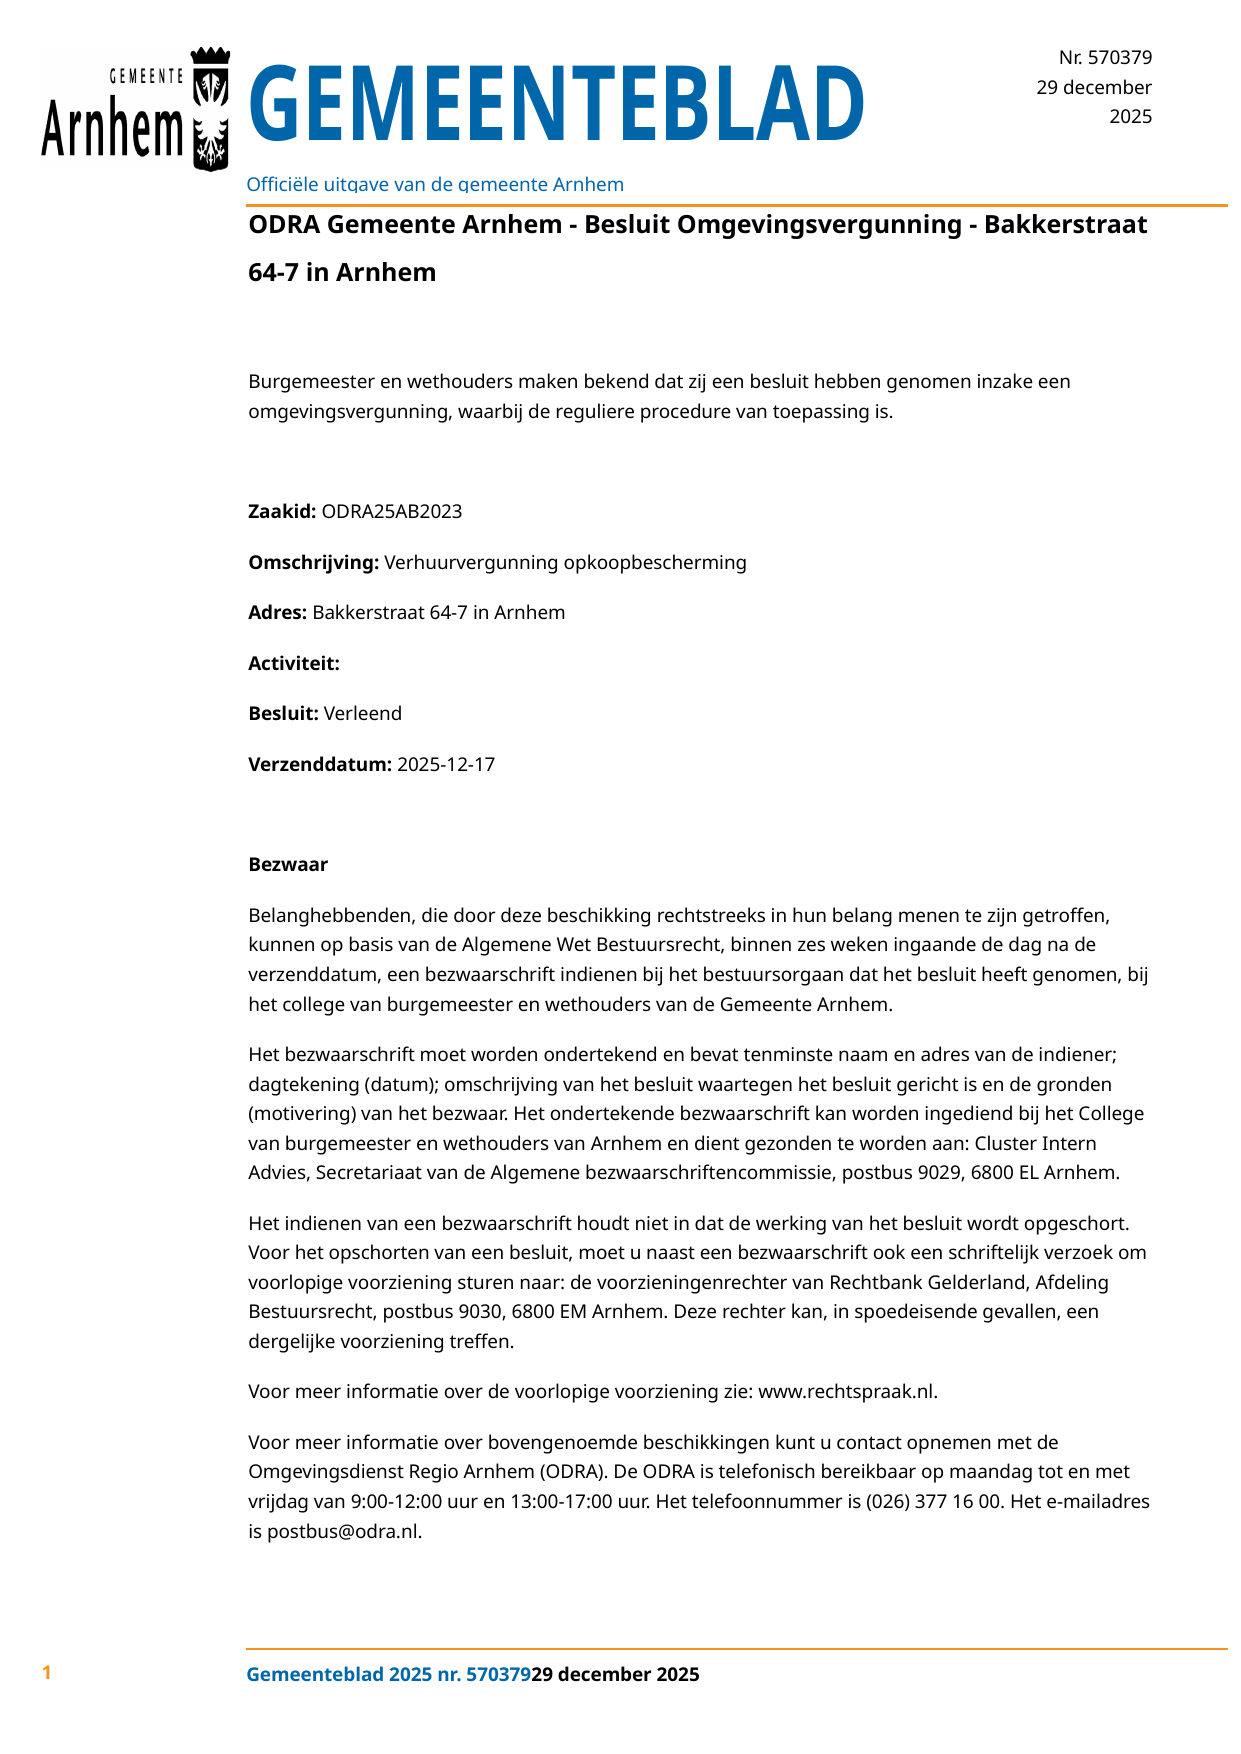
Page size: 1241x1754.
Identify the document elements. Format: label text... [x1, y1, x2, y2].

text Voor meer informatie over bovengenoemde beschikkingen kunt u contact opnemen met de Omgevingsdienst Regio Arnhem (ODRA). De ODRA is telefonisch bereikbaar op maandag tot en met vrijdag van 9:00-12:00 uur en 13:00-17:00 uur. Het telefoonnummer is (026) 377 16 00. Het e-mailadres is postbus@odra.nl. [248, 1429, 1152, 1544]
text ODRA Gemeente Arnhem - Besluit Omgevingsvergunning - Bakkerstraat 64-7 in Arnhem [248, 207, 1152, 288]
text Verzenddatum: 2025-12-17 [248, 751, 1152, 777]
text Adres: Bakkerstraat 64-7 in Arnhem [248, 599, 1152, 625]
text Belanghebbenden, die door deze beschikking rechtstreeks in hun belang menen te zijn getroffen, kunnen op basis van de Algemene Wet Bestuursrecht, binnen zes weken ingaande de dag na de verzenddatum, een bezwaarschrift indienen bij het bestuursorgaan dat het besluit heeft genomen, bij het college van burgemeester en wethouders van de Gemeente Arnhem. [248, 902, 1152, 1017]
text Besluit: Verleend [248, 700, 1152, 726]
text Het indienen van een bezwaarschrift houdt niet in dat de werking van het besluit wordt opgeschort. Voor het opschorten van een besluit, moet u naast een bezwaarschrift ook een schriftelijk verzoek om voorlopige voorziening sturen naar: de voorzieningenrechter van Rechtbank Gelderland, Afdeling Bestuursrecht, postbus 9030, 6800 EM Arnhem. Deze rechter kan, in spoedeisende gevallen, een dergelijke voorziening treffen. [248, 1210, 1152, 1354]
text Activiteit: [248, 650, 1152, 676]
text Voor meer informatie over de voorlopige voorziening zie: www.rechtspraak.nl. [248, 1379, 1152, 1404]
text Bezwaar [248, 852, 1152, 877]
picture [41, 47, 231, 172]
text Het bezwaarschrift moet worden ondertekend en bevat tenminste naam en adres van de indiener; dagtekening (datum); omschrijving van het besluit waartegen het besluit gericht is en de gronden (motivering) van het bezwaar. Het ondertekende bezwaarschrift kan worden ingediend bij het College van burgemeester en wethouders van Arnhem en dient gezonden te worden aan: Cluster Intern Advies, Secretariaat van de Algemene bezwaarschriftencommissie, postbus 9029, 6800 EL Arnhem. [248, 1041, 1152, 1185]
text Omschrijving: Verhuurvergunning opkoopbescherming [248, 549, 1152, 575]
text Zaakid: ODRA25AB2023 [248, 499, 1152, 524]
text Burgemeester en wethouders maken bekend dat zij een besluit hebben genomen inzake een omgevingsvergunning, waarbij de reguliere procedure van toepassing is. [248, 368, 1152, 424]
